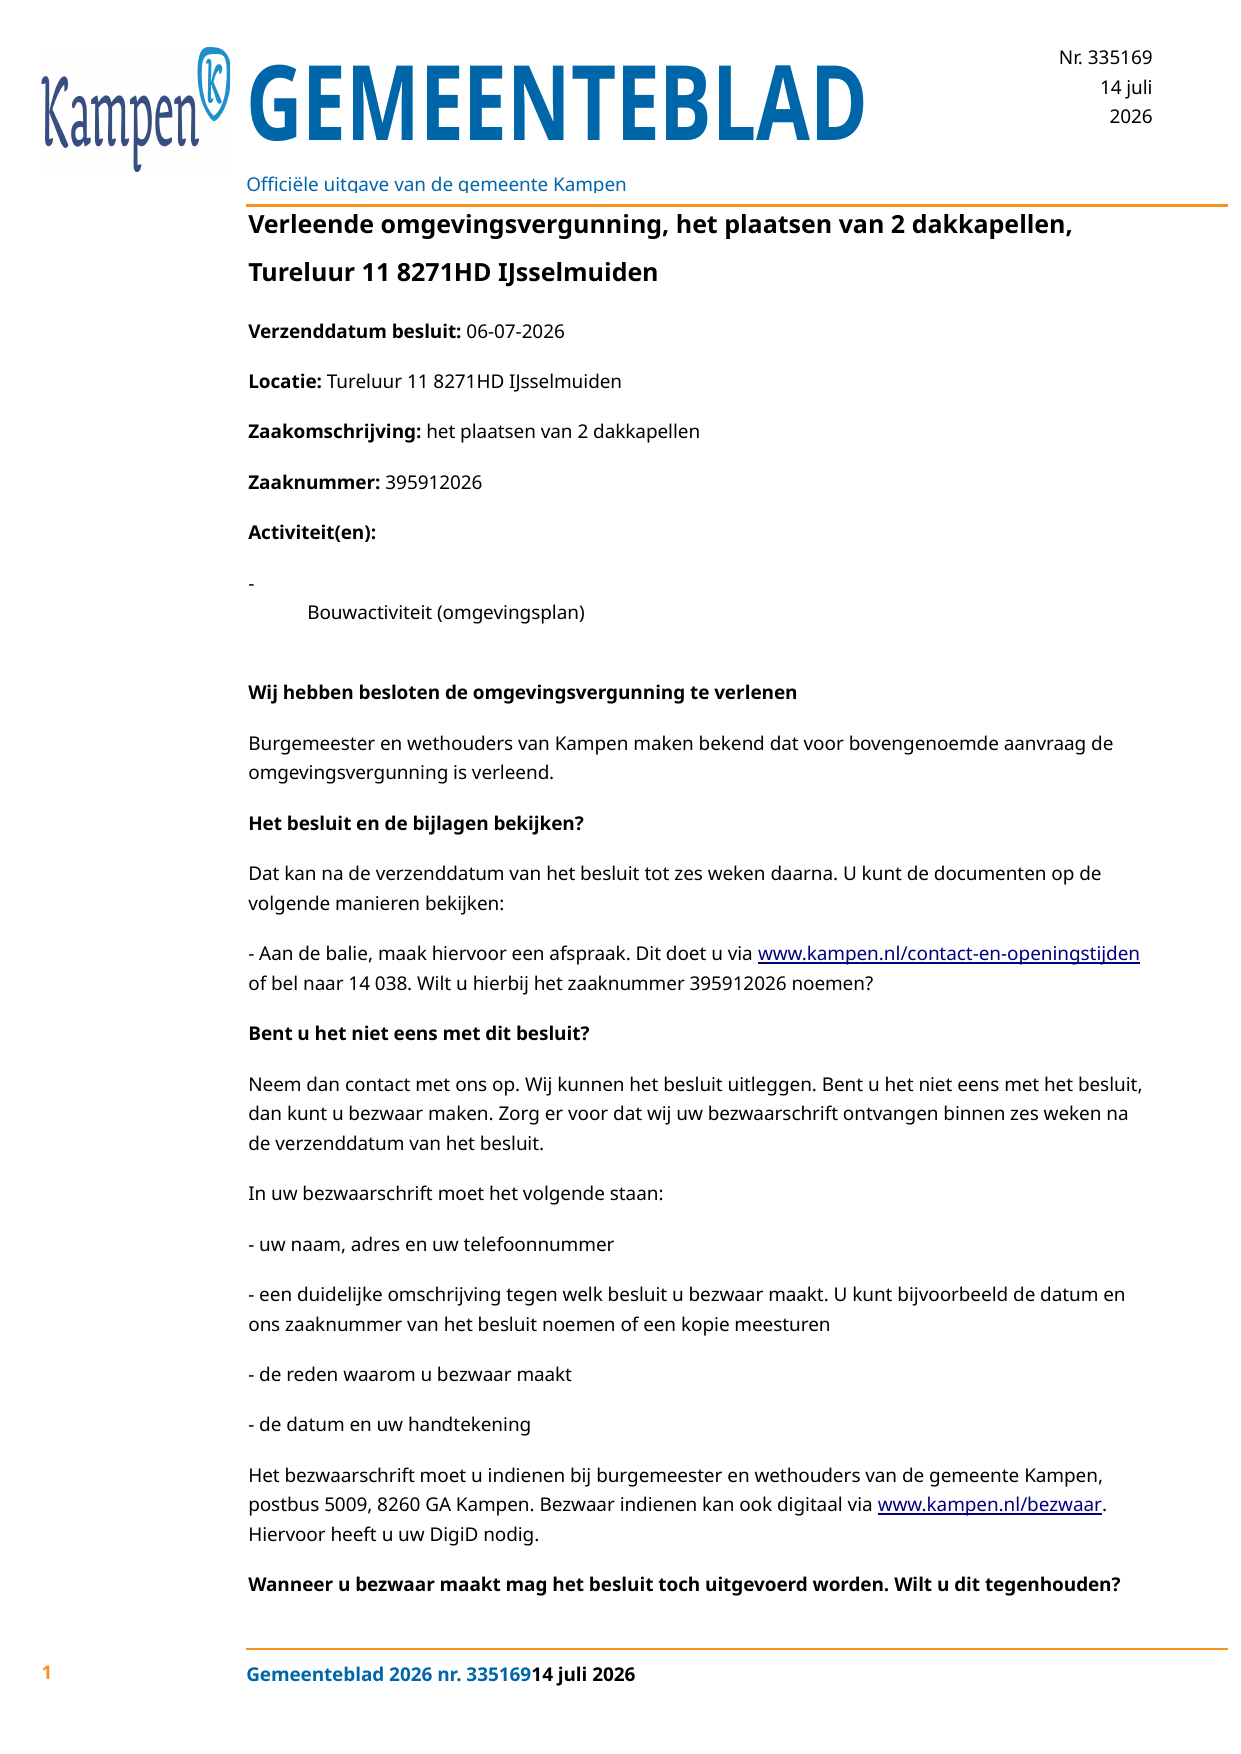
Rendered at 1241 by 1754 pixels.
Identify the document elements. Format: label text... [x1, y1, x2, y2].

text Zaakomschrijving: het plaatsen van 2 dakkapellen [248, 419, 1152, 444]
text Locatie: Tureluur 11 8271HD IJsselmuiden [248, 368, 1152, 394]
text - Aan de balie, maak hiervoor een afspraak. Dit doet u via www.kampen.nl/contact-en-openingstijden of bel naar 14 038. Wilt u hierbij het zaaknummer 395912026 noemen? [248, 940, 1152, 996]
text Wanneer u bezwaar maakt mag het besluit toch uitgevoerd worden. Wilt u dit tegenhouden? [248, 1572, 1152, 1597]
text - een duidelijke omschrijving tegen welk besluit u bezwaar maakt. U kunt bijvoorbeeld de datum en ons zaaknummer van het besluit noemen of een kopie meesturen [248, 1281, 1152, 1337]
text Verleende omgevingsvergunning, het plaatsen van 2 dakkapellen, Tureluur 11 8271HD IJsselmuiden [248, 207, 1152, 288]
text Bent u het niet eens met dit besluit? [248, 1020, 1152, 1046]
picture [41, 47, 231, 172]
list Bouwactiviteit (omgevingsplan) [248, 599, 1152, 625]
text Neem dan contact met ons op. Wij kunnen het besluit uitleggen. Bent u het niet eens met het besluit, dan kunt u bezwaar maken. Zorg er voor dat wij uw bezwaarschrift ontvangen binnen zes weken na de verzenddatum van het besluit. [248, 1071, 1152, 1156]
text - uw naam, adres en uw telefoonnummer [248, 1231, 1152, 1257]
text Wij hebben besloten de omgevingsvergunning te verlenen [248, 679, 1152, 705]
text - de datum en uw handtekening [248, 1412, 1152, 1437]
text In uw bezwaarschrift moet het volgende staan: [248, 1180, 1152, 1206]
text Burgemeester en wethouders van Kampen maken bekend dat voor bovengenoemde aanvraag de omgevingsvergunning is verleend. [248, 730, 1152, 785]
text Zaaknummer: 395912026 [248, 469, 1152, 495]
text Verzenddatum besluit: 06-07-2026 [248, 318, 1152, 344]
text Het bezwaarschrift moet u indienen bij burgemeester en wethouders van de gemeente Kampen, postbus 5009, 8260 GA Kampen. Bezwaar indienen kan ook digitaal via www.kampen.nl/bezwaar. Hiervoor heeft u uw DigiD nodig. [248, 1462, 1152, 1547]
text - de reden waarom u bezwaar maakt [248, 1361, 1152, 1387]
text Het besluit en de bijlagen bekijken? [248, 810, 1152, 836]
text Activiteit(en): [248, 519, 1152, 545]
text Dat kan na de verzenddatum van het besluit tot zes weken daarna. U kunt de documenten op de volgende manieren bekijken: [248, 860, 1152, 916]
